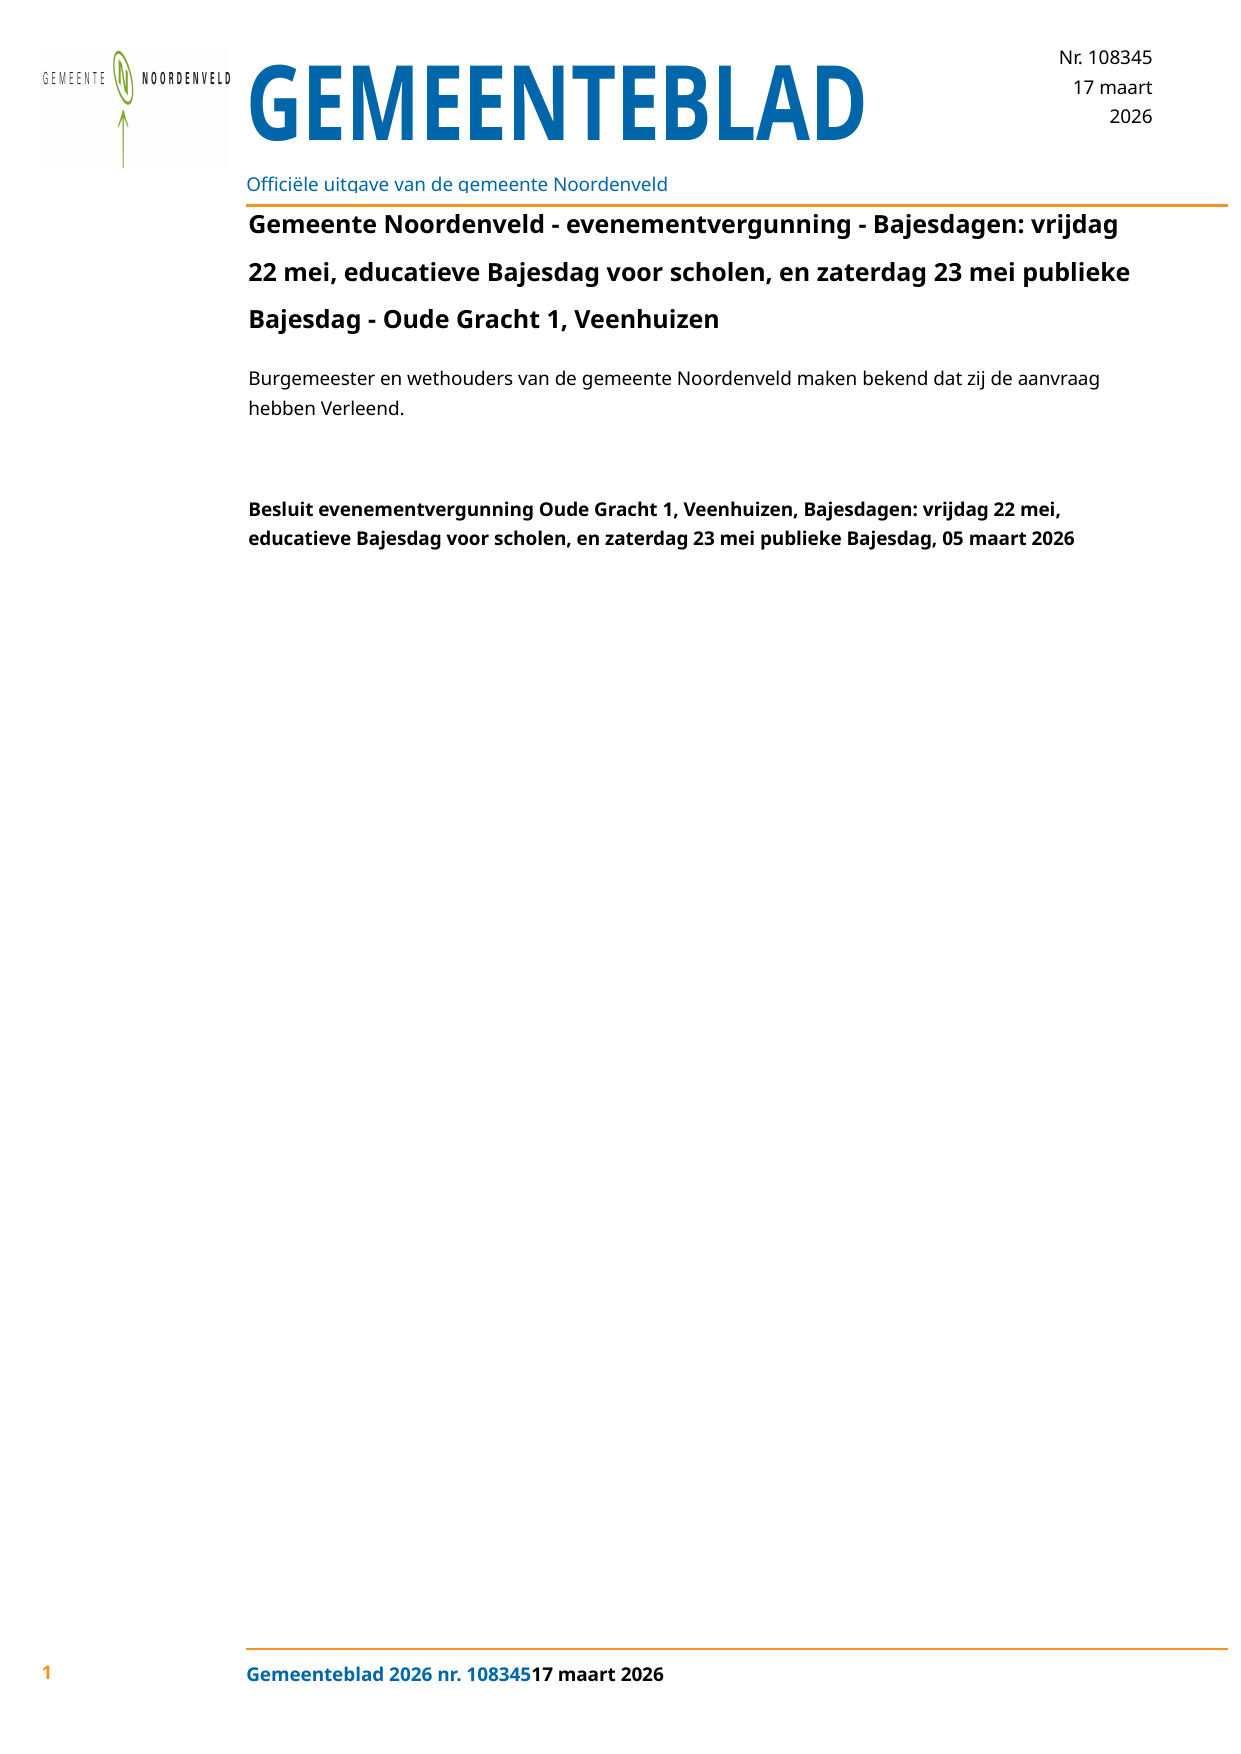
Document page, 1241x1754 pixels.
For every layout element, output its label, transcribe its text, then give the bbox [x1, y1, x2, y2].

picture [41, 47, 231, 172]
text Burgemeester en wethouders van de gemeente Noordenveld maken bekend dat zij de aanvraag hebben Verleend. [248, 366, 1152, 421]
text Besluit evenementvergunning Oude Gracht 1, Veenhuizen, Bajesdagen: vrijdag 22 mei, educatieve Bajesdag voor scholen, en zaterdag 23 mei publieke Bajesdag, 05 maart 2026 [248, 496, 1152, 551]
text Gemeente Noordenveld - evenementvergunning - Bajesdagen: vrijdag 22 mei, educatieve Bajesdag voor scholen, en zaterdag 23 mei publieke Bajesdag - Oude Gracht 1, Veenhuizen [248, 207, 1152, 336]
